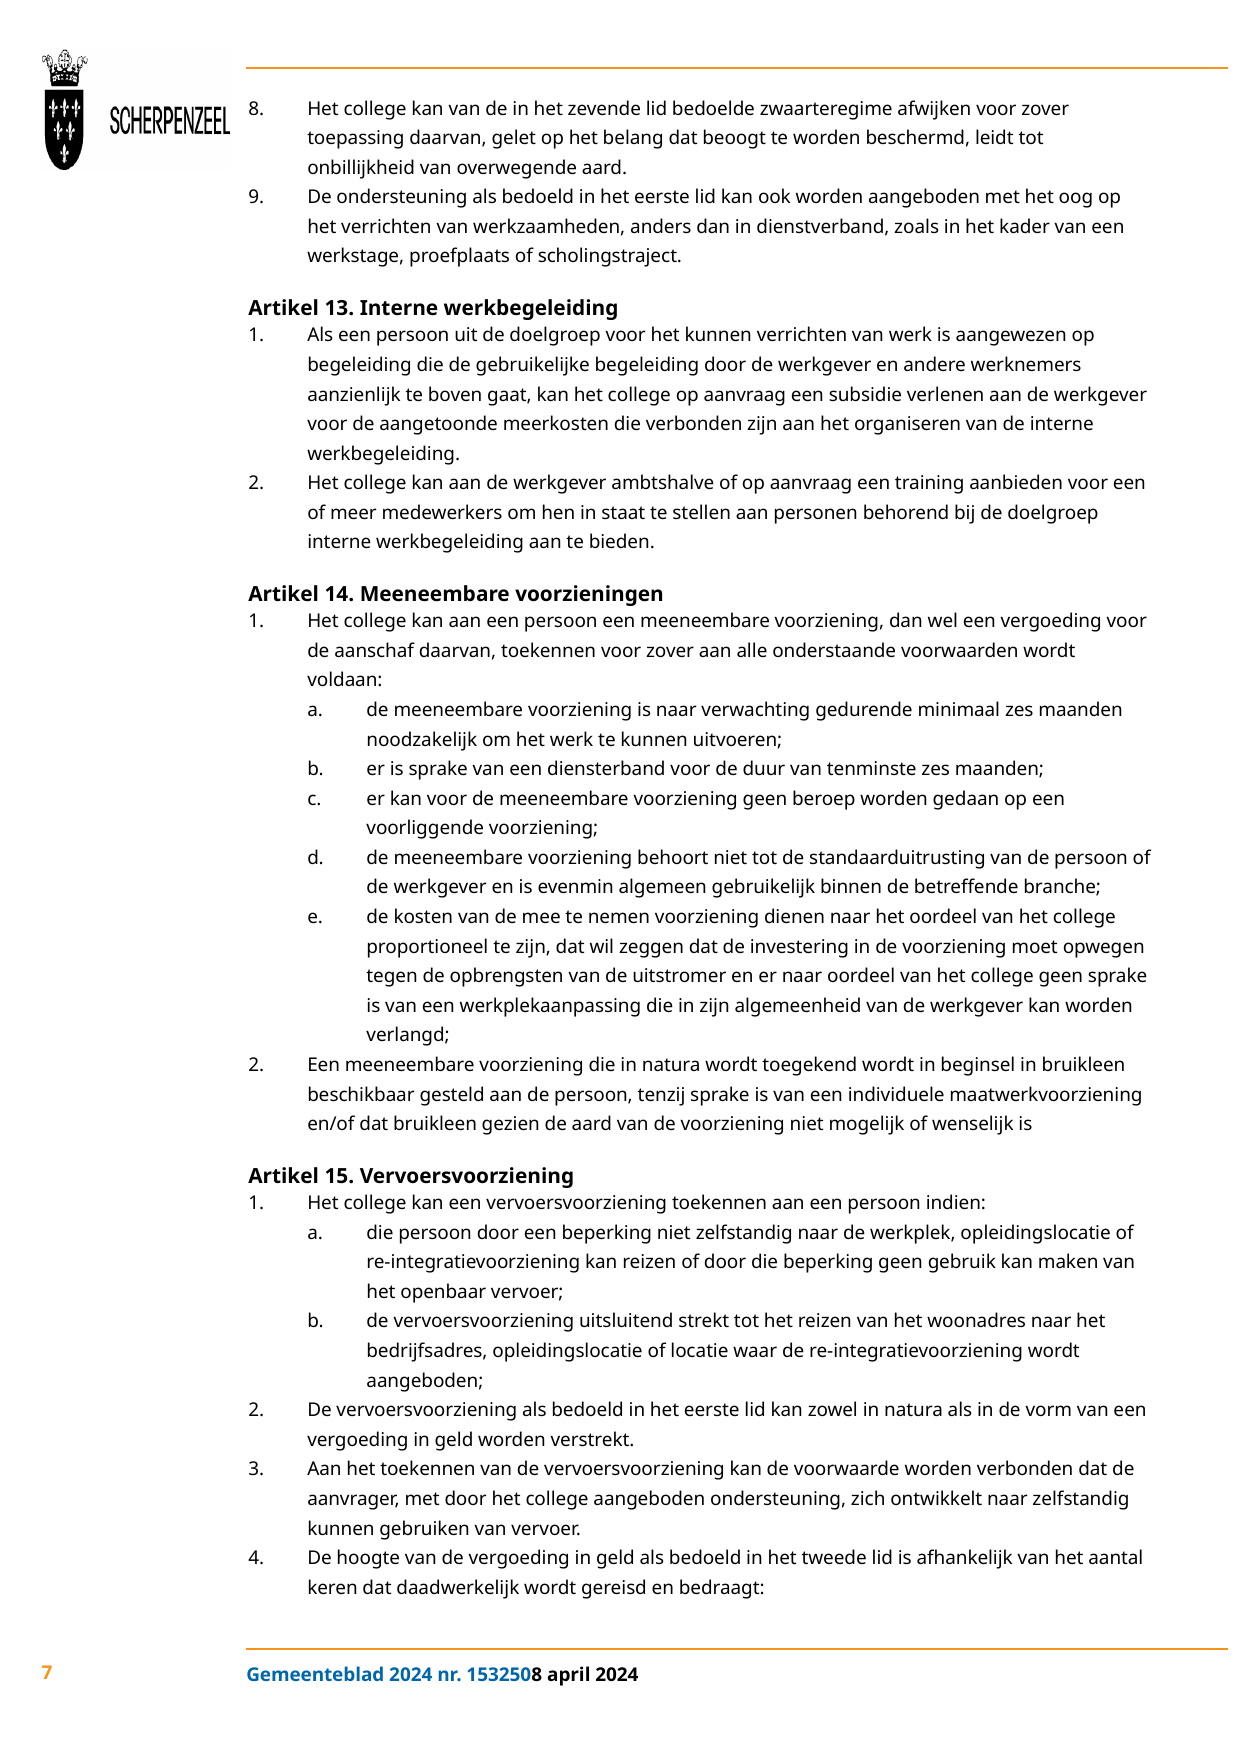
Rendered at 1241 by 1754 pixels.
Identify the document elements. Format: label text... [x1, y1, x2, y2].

list die persoon door een beperking niet zelfstandig naar de werkplek, opleidingslocatie of re-integratievoorziening kan reizen of door die beperking geen gebruik kan maken van het openbaar vervoer; [307, 1219, 1152, 1304]
list Aan het toekennen van de vervoersvoorziening kan de voorwaarde worden verbonden dat de aanvrager, met door het college aangeboden ondersteuning, zich ontwikkelt naar zelfstandig kunnen gebruiken van vervoer. [248, 1456, 1152, 1540]
list de vervoersvoorziening uitsluitend strekt tot het reizen van het woonadres naar het bedrijfsadres, opleidingslocatie of locatie waar de re-integratievoorziening wordt aangeboden; [307, 1308, 1152, 1392]
list De ondersteuning als bedoeld in het eerste lid kan ook worden aangeboden met het oog op het verrichten van werkzaamheden, anders dan in dienstverband, zoals in het kader van een werkstage, proefplaats of scholingstraject. [248, 183, 1152, 268]
list Het college kan van de in het zevende lid bedoelde zwaarteregime afwijken voor zover toepassing daarvan, gelet op het belang dat beoogt te worden beschermd, leidt tot onbillijkheid van overwegende aard. [248, 95, 1152, 180]
list Een meeneembare voorziening die in natura wordt toegekend wordt in beginsel in bruikleen beschikbaar gesteld aan de persoon, tenzij sprake is van een individuele maatwerkvoorziening en/of dat bruikleen gezien de aard van de voorziening niet mogelijk of wenselijk is [248, 1051, 1152, 1136]
text Artikel 14. Meeneembare voorzieningen [248, 579, 1152, 607]
list er is sprake van een diensterband voor de duur van tenminste zes maanden; [307, 755, 1152, 781]
list de kosten van de mee te nemen voorziening dienen naar het oordeel van het college proportioneel te zijn, dat wil zeggen dat de investering in de voorziening moet opwegen tegen de opbrengsten van de uitstromer en er naar oordeel van het college geen sprake is van een werkplekaanpassing die in zijn algemeenheid van de werkgever kan worden verlangd; [307, 903, 1152, 1047]
list Het college kan aan de werkgever ambtshalve of op aanvraag een training aanbieden voor een of meer medewerkers om hen in staat te stellen aan personen behorend bij de doelgroep interne werkbegeleiding aan te bieden. [248, 469, 1152, 554]
list er kan voor de meeneembare voorziening geen beroep worden gedaan op een voorliggende voorziening; [307, 785, 1152, 840]
list De hoogte van de vergoeding in geld als bedoeld in het tweede lid is afhankelijk van het aantal keren dat daadwerkelijk wordt gereisd en bedraagt: [248, 1544, 1152, 1599]
list de meeneembare voorziening behoort niet tot de standaarduitrusting van de persoon of de werkgever en is evenmin algemeen gebruikelijk binnen de betreffende branche; [307, 844, 1152, 899]
list Als een persoon uit de doelgroep voor het kunnen verrichten van werk is aangewezen op begeleiding die de gebruikelijke begeleiding door de werkgever en andere werknemers aanzienlijk te boven gaat, kan het college op aanvraag een subsidie verlenen aan de werkgever voor de aangetoonde meerkosten die verbonden zijn aan het organiseren van de interne werkbegeleiding. [248, 322, 1152, 466]
text Artikel 13. Interne werkbegeleiding [248, 293, 1152, 322]
list De vervoersvoorziening als bedoeld in het eerste lid kan zowel in natura als in de vorm van een vergoeding in geld worden verstrekt. [248, 1396, 1152, 1452]
text Artikel 15. Vervoersvoorziening [248, 1161, 1152, 1189]
list de meeneembare voorziening is naar verwachting gedurende minimaal zes maanden noodzakelijk om het werk te kunnen uitvoeren; [307, 696, 1152, 752]
list Het college kan een vervoersvoorziening toekennen aan een persoon indien: [248, 1189, 1152, 1215]
picture [41, 47, 231, 172]
list Het college kan aan een persoon een meeneembare voorziening, dan wel een vergoeding voor de aanschaf daarvan, toekennen voor zover aan alle onderstaande voorwaarden wordt voldaan: [248, 607, 1152, 692]
